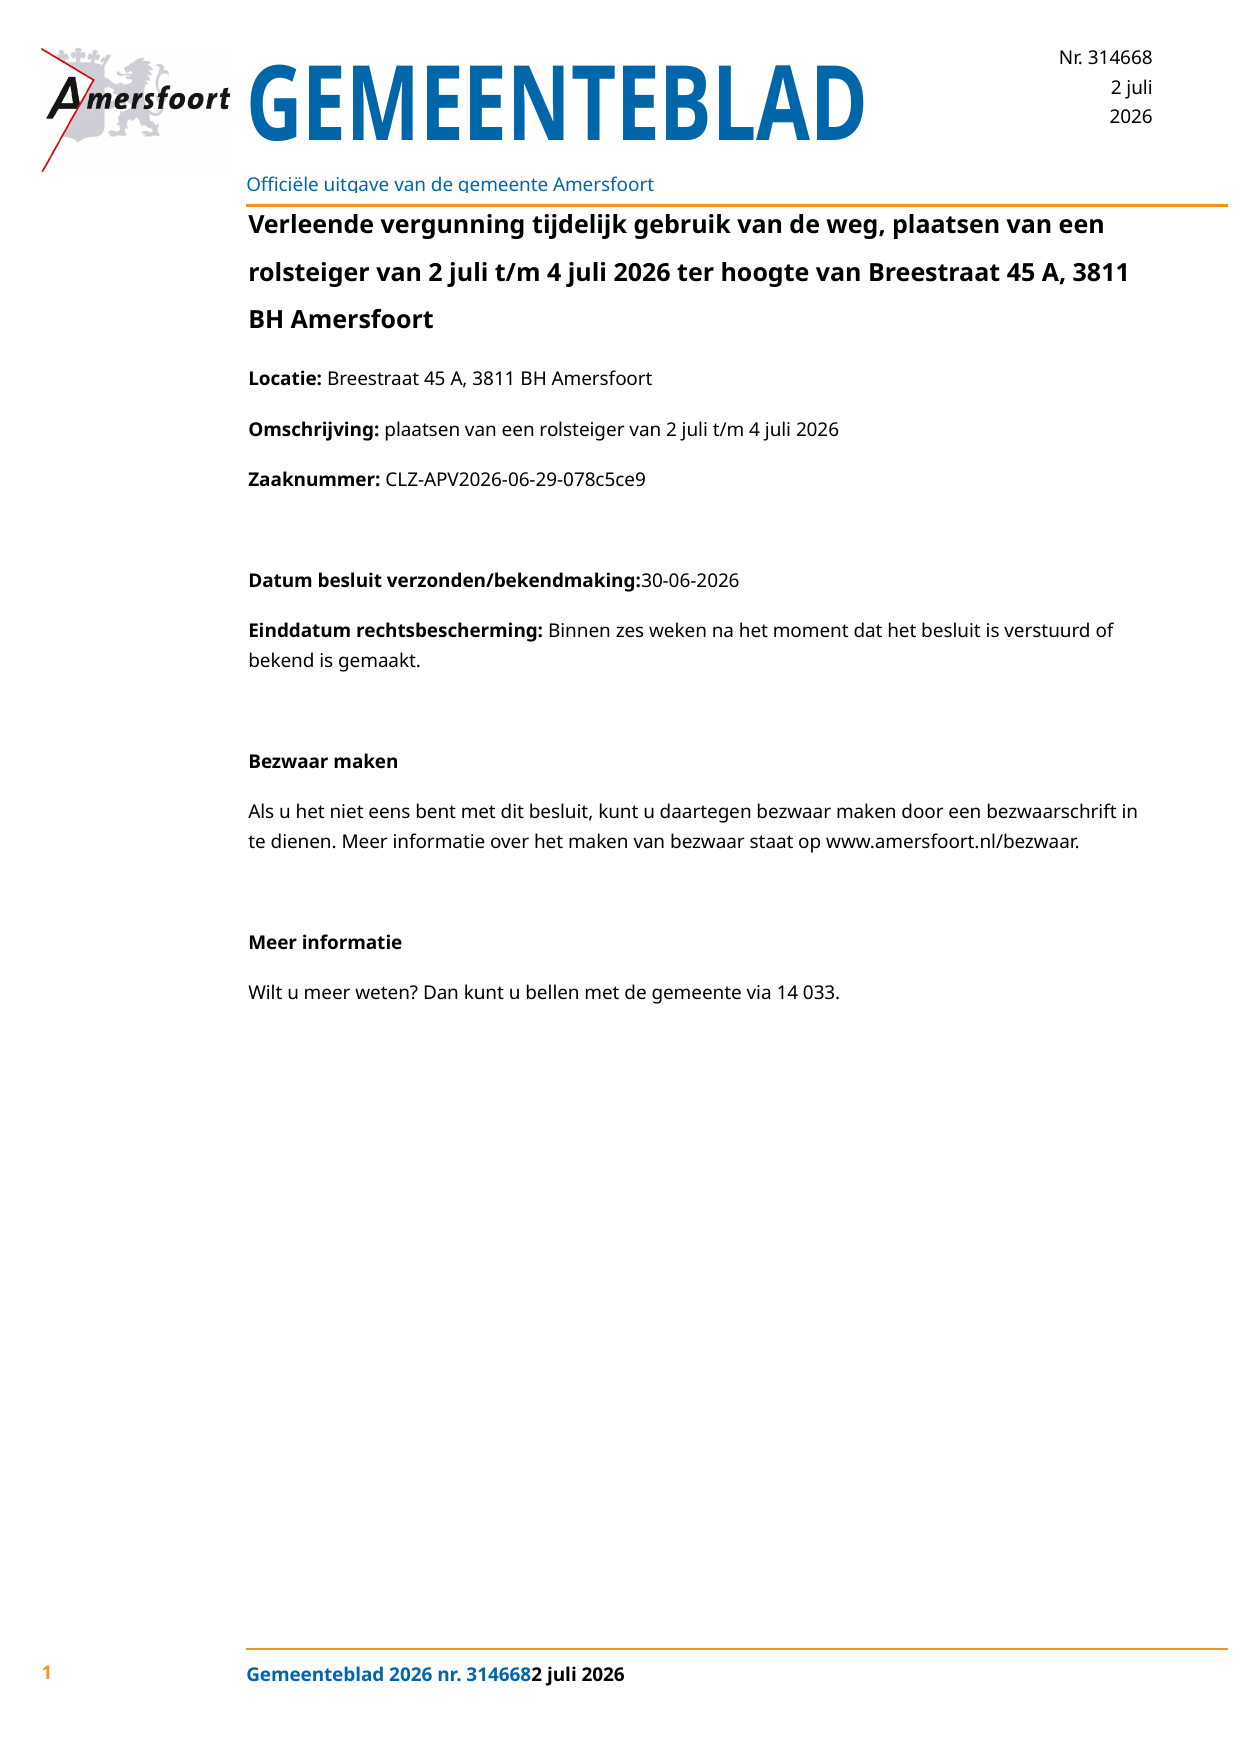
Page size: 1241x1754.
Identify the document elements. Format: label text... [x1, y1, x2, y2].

text Verleende vergunning tijdelijk gebruik van de weg, plaatsen van een rolsteiger van 2 juli t/m 4 juli 2026 ter hoogte van Breestraat 45 A, 3811 BH Amersfoort [248, 207, 1152, 336]
text Datum besluit verzonden/bekendmaking:30-06-2026 [248, 567, 1152, 593]
text Locatie: Breestraat 45 A, 3811 BH Amersfoort [248, 366, 1152, 391]
text Meer informatie [248, 929, 1152, 954]
text Wilt u meer weten? Dan kunt u bellen met de gemeente via 14 033. [248, 979, 1152, 1005]
picture [41, 47, 231, 172]
text Als u het niet eens bent met dit besluit, kunt u daartegen bezwaar maken door een bezwaarschrift in te dienen. Meer informatie over het maken van bezwaar staat op www.amersfoort.nl/bezwaar. [248, 798, 1152, 854]
text Bezwaar maken [248, 748, 1152, 774]
text Zaaknummer: CLZ-APV2026-06-29-078c5ce9 [248, 466, 1152, 492]
text Omschrijving: plaatsen van een rolsteiger van 2 juli t/m 4 juli 2026 [248, 416, 1152, 442]
text Einddatum rechtsbescherming: Binnen zes weken na het moment dat het besluit is verstuurd of bekend is gemaakt. [248, 618, 1152, 673]
